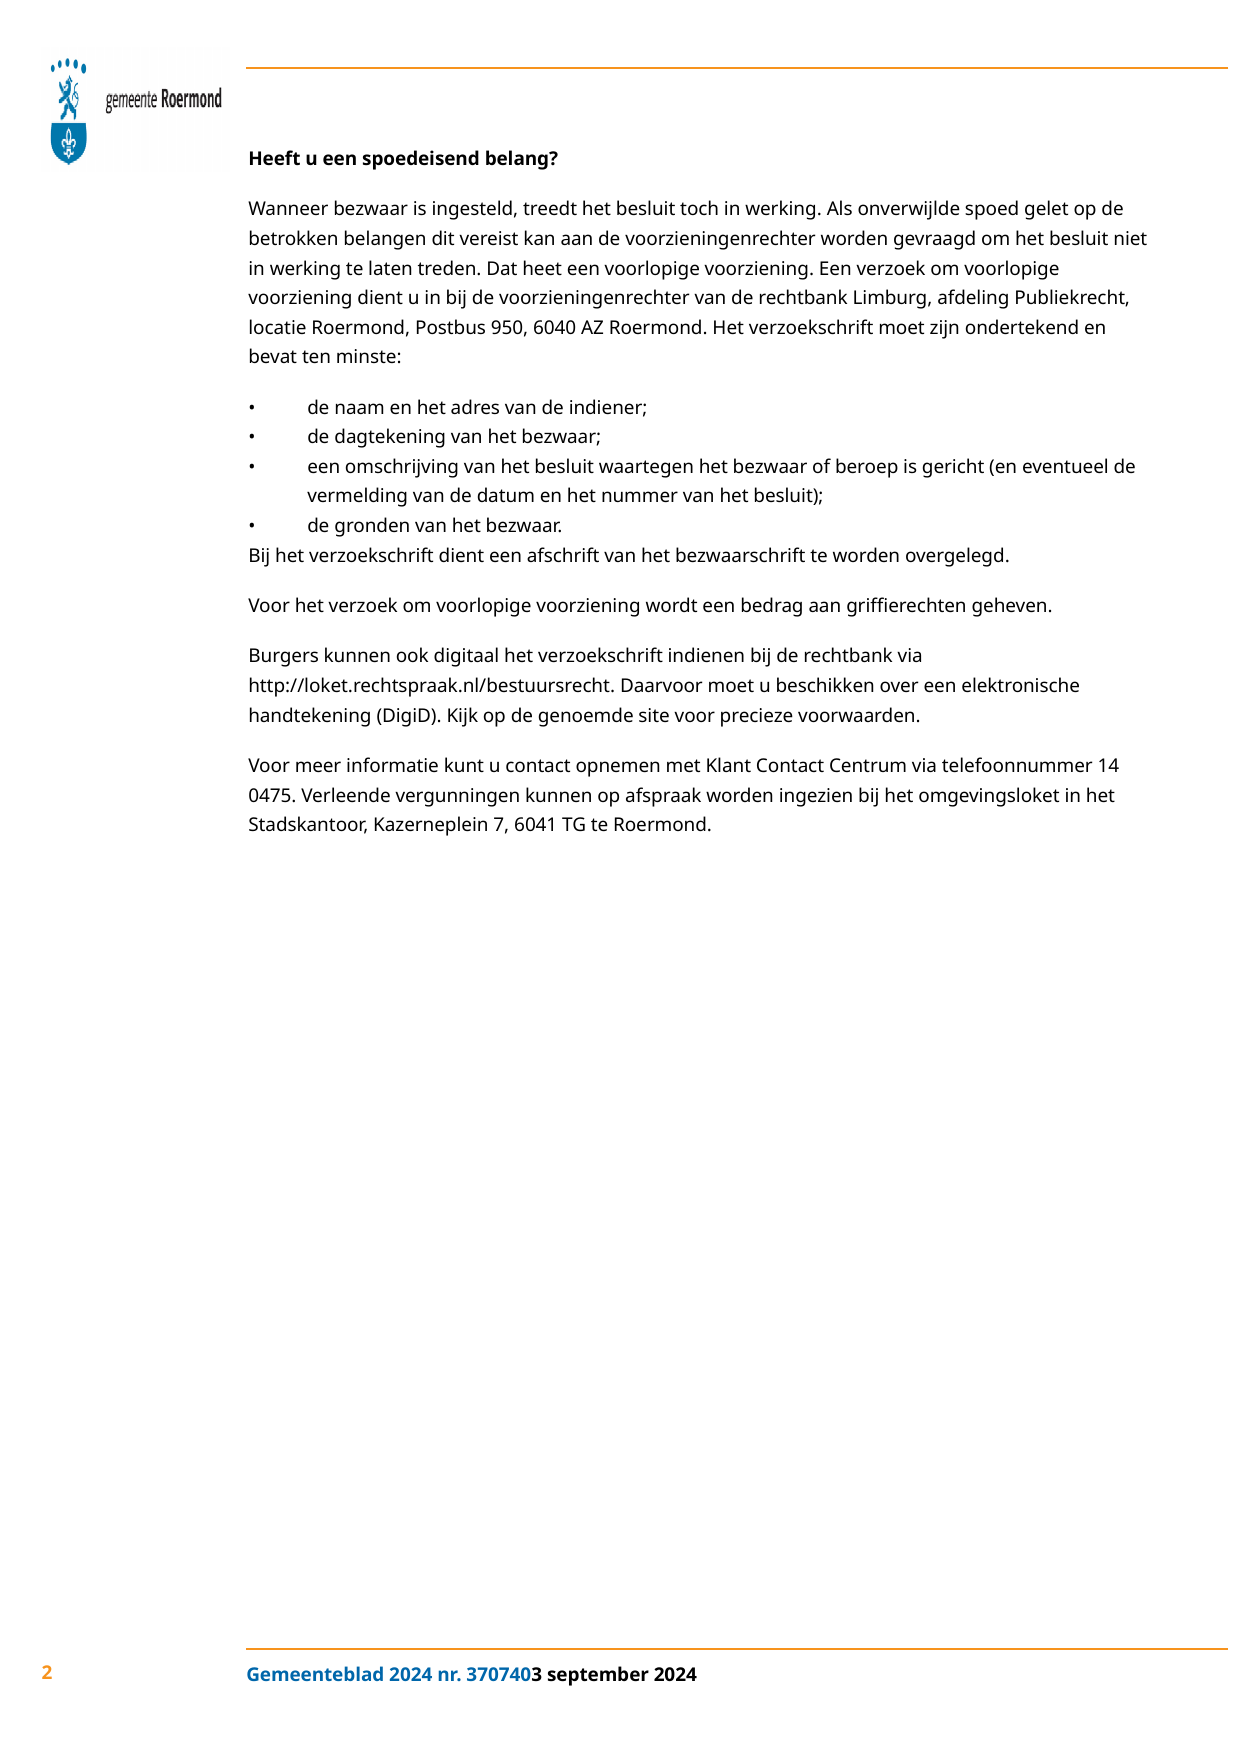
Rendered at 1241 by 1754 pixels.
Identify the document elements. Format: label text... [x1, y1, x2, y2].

text Voor het verzoek om voorlopige voorziening wordt een bedrag aan griffierechten geheven. [248, 592, 1152, 618]
text Wanneer bezwaar is ingesteld, treedt het besluit toch in werking. Als onverwijlde spoed gelet op de betrokken belangen dit vereist kan aan de voorzieningenrechter worden gevraagd om het besluit niet in werking te laten treden. Dat heet een voorlopige voorziening. Een verzoek om voorlopige voorziening dient u in bij de voorzieningenrechter van de rechtbank Limburg, afdeling Publiekrecht, locatie Roermond, Postbus 950, 6040 AZ Roermond. Het verzoekschrift moet zijn ondertekend en bevat ten minste: [248, 196, 1152, 369]
text Heeft u een spoedeisend belang? [248, 145, 1152, 171]
text Burgers kunnen ook digitaal het verzoekschrift indienen bij de rechtbank via http://loket.rechtspraak.nl/bestuursrecht. Daarvoor moet u beschikken over een elektronische handtekening (DigiD). Kijk op de genoemde site voor precieze voorwaarden. [248, 643, 1152, 728]
picture [41, 47, 231, 172]
list een omschrijving van het besluit waartegen het bezwaar of beroep is gericht (en eventueel de vermelding van de datum en het nummer van het besluit); [248, 453, 1152, 508]
list de dagtekening van het bezwaar; [248, 423, 1152, 449]
text Voor meer informatie kunt u contact opnemen met Klant Contact Centrum via telefoonnummer 14 0475. Verleende vergunningen kunnen op afspraak worden ingezien bij het omgevingsloket in het Stadskantoor, Kazerneplein 7, 6041 TG te Roermond. [248, 752, 1152, 837]
list de naam en het adres van de indiener; [248, 394, 1152, 420]
list de gronden van het bezwaar. [248, 512, 1152, 538]
text Bij het verzoekschrift dient een afschrift van het bezwaarschrift te worden overgelegd. [248, 542, 1152, 568]
